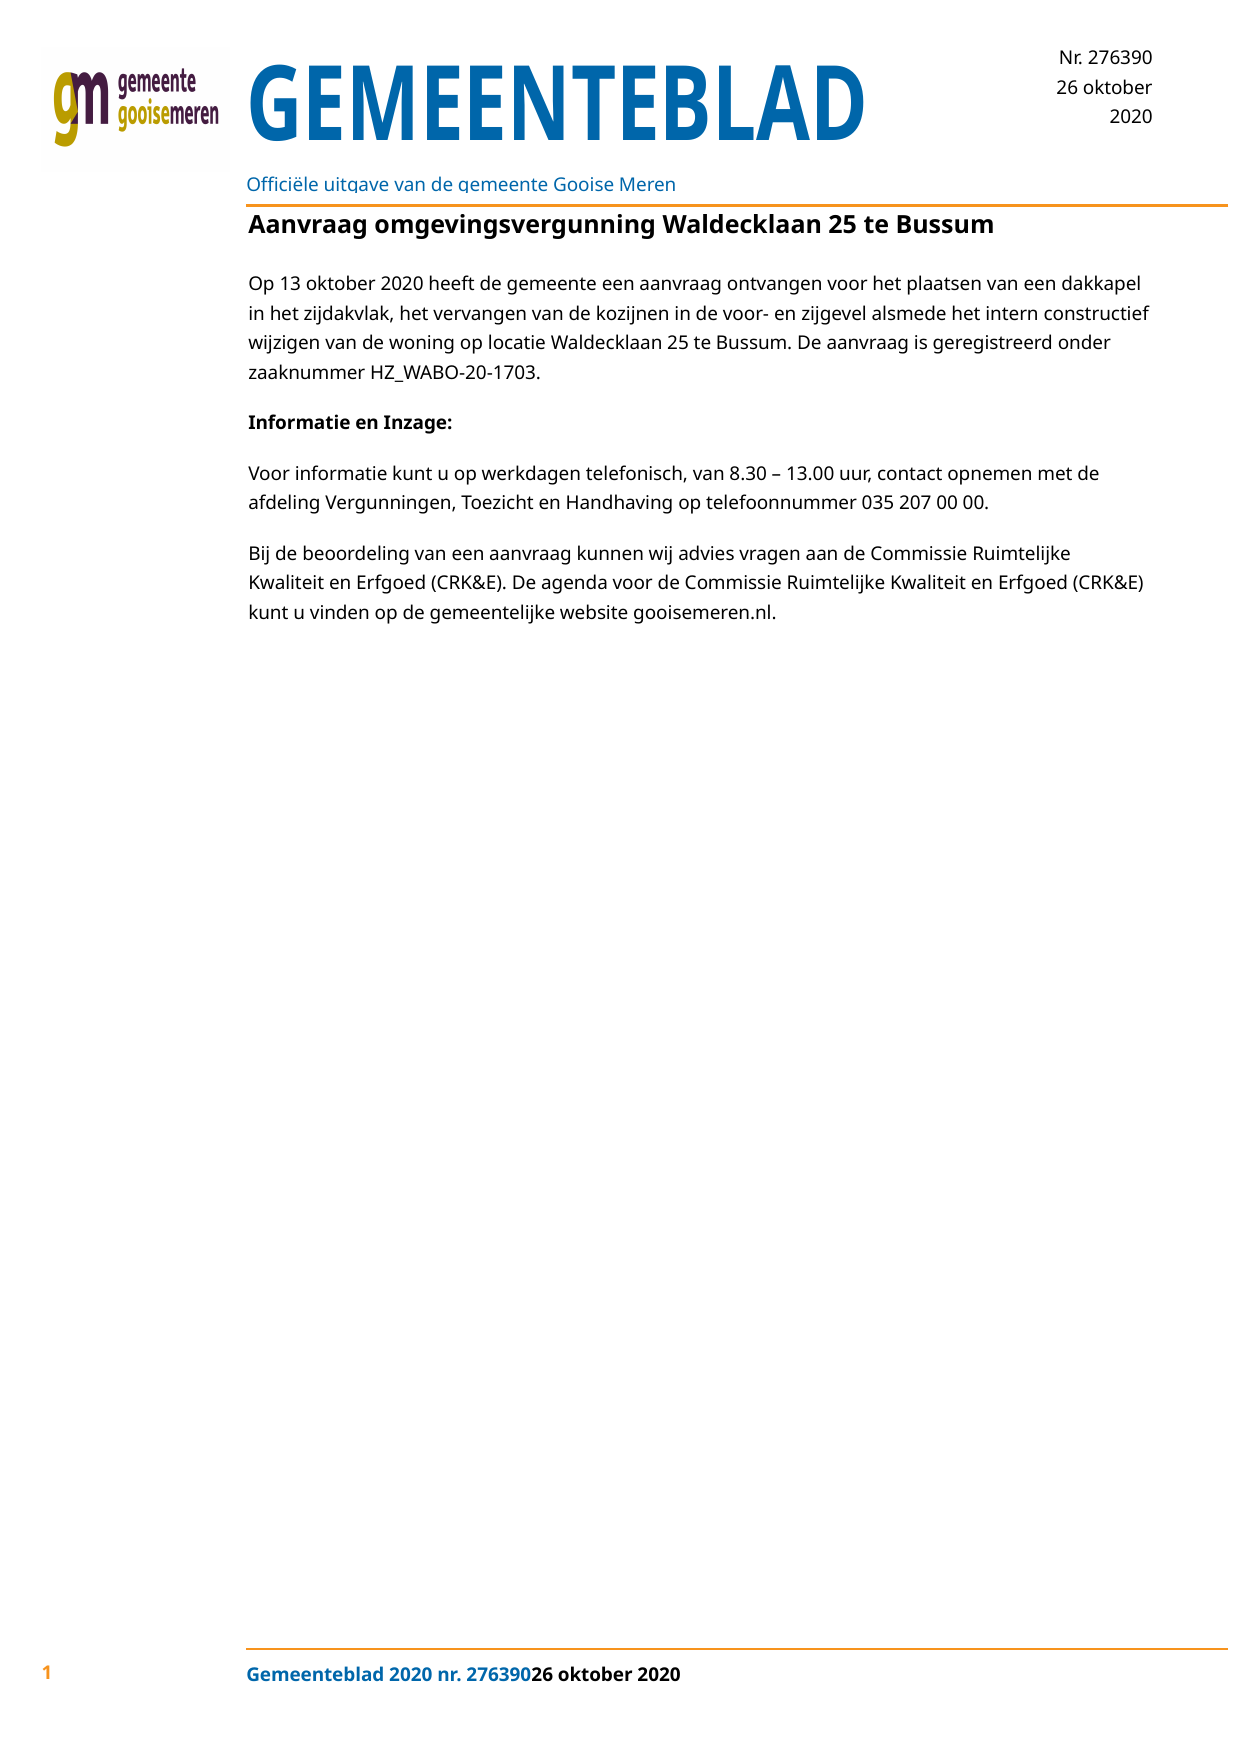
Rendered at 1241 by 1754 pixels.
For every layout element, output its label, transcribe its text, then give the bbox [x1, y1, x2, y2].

picture [41, 47, 231, 172]
text Aanvraag omgevingsvergunning Waldecklaan 25 te Bussum [248, 207, 1152, 241]
text Bij de beoordeling van een aanvraag kunnen wij advies vragen aan de Commissie Ruimtelijke Kwaliteit en Erfgoed (CRK&E). De agenda voor de Commissie Ruimtelijke Kwaliteit en Erfgoed (CRK&E) kunt u vinden op de gemeentelijke website gooisemeren.nl. [248, 540, 1152, 625]
text Informatie en Inzage: [248, 409, 1152, 435]
text Op 13 oktober 2020 heeft de gemeente een aanvraag ontvangen voor het plaatsen van een dakkapel in het zijdakvlak, het vervangen van de kozijnen in de voor- en zijgevel alsmede het intern constructief wijzigen van de woning op locatie Waldecklaan 25 te Bussum. De aanvraag is geregistreerd onder zaaknummer HZ_WABO-20-1703. [248, 270, 1152, 385]
text Voor informatie kunt u op werkdagen telefonisch, van 8.30 – 13.00 uur, contact opnemen met de afdeling Vergunningen, Toezicht en Handhaving op telefoonnummer 035 207 00 00. [248, 460, 1152, 515]
